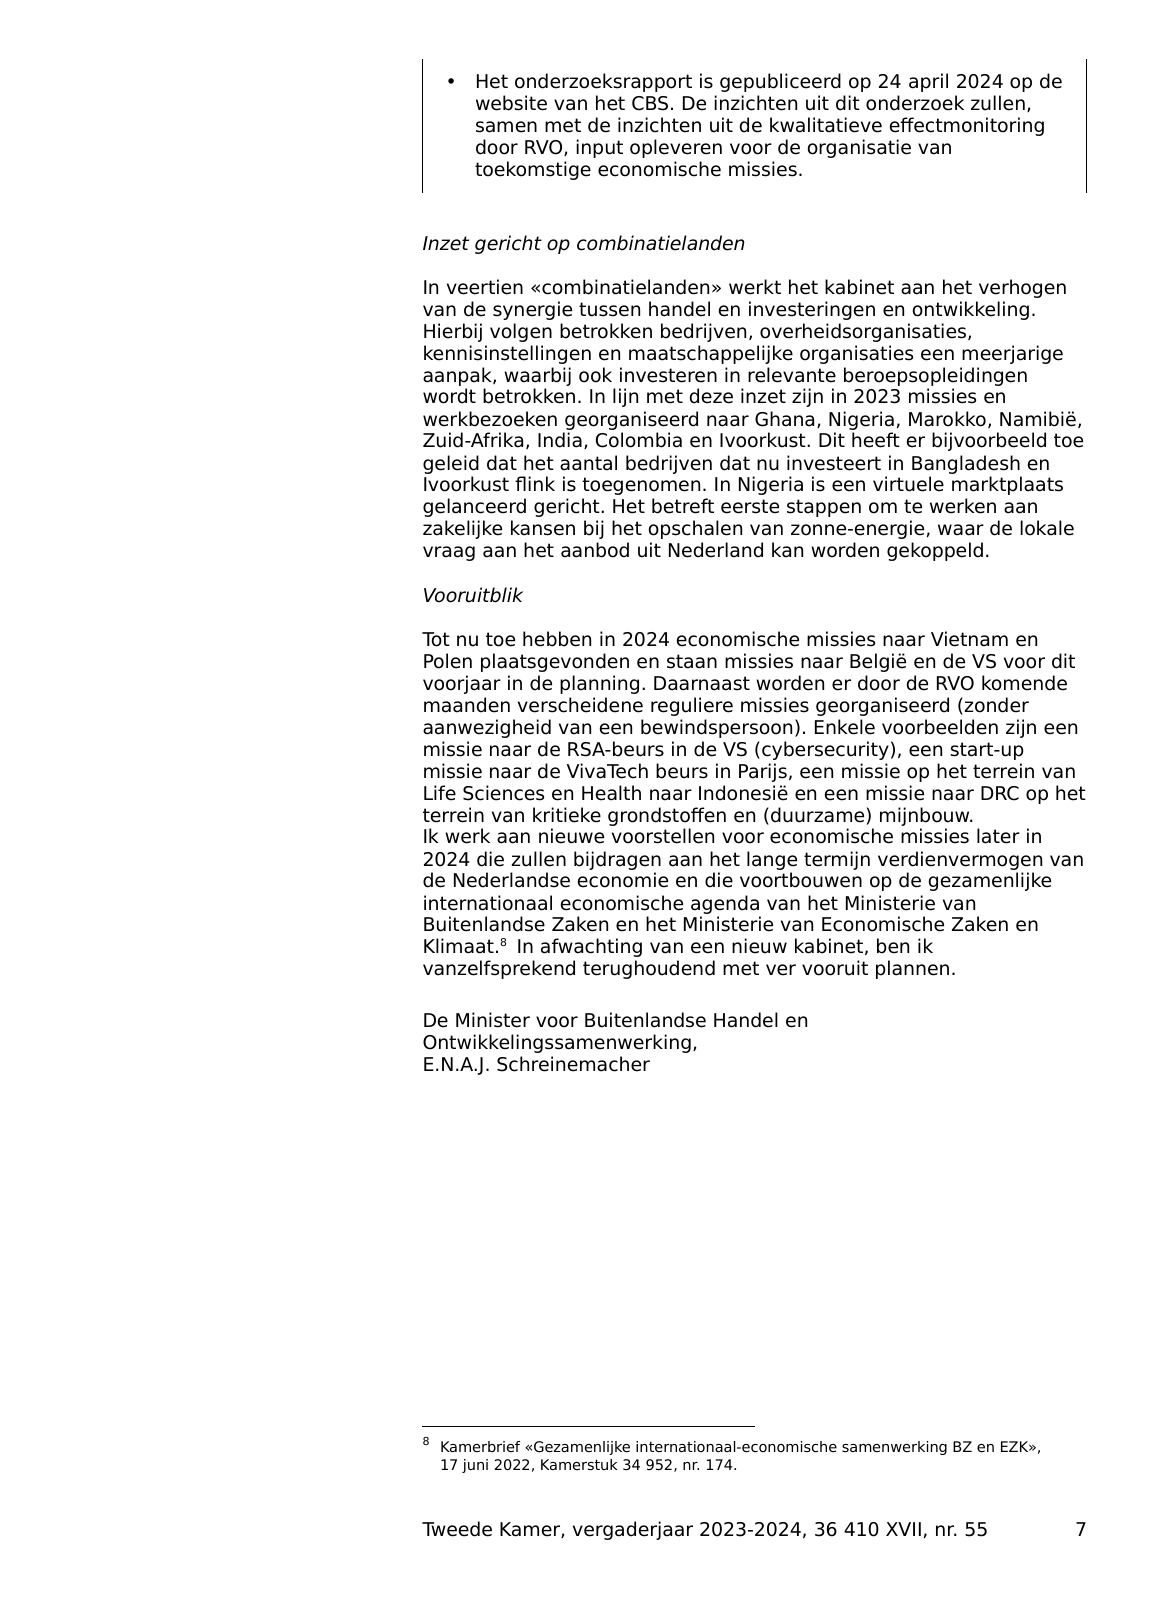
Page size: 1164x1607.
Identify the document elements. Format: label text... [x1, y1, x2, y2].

subtitle Vooruitblik [422, 584, 1087, 606]
text Kamerbrief «Gezamenlijke internationaal-economische samenwerking BZ en EZK», 17 juni 2022, Kamerstuk 34 952, nr. 174. [422, 1435, 1087, 1474]
text De Minister voor Buitenlandse Handel en Ontwikkelingssamenwerking, E.N.A.J. Schreinemacher [422, 1010, 1087, 1076]
table_header • Het onderzoeksrapport is gepubliceerd op 24 april 2024 op de website van het CBS. De inzichten uit dit onderzoek zullen, samen met de inzichten uit de kwalitatieve effectmonitoring door RVO, input opleveren voor de organisatie van toekomstige economische missies. [423, 59, 1086, 192]
text Ik werk aan nieuwe voorstellen voor economische missies later in 2024 die zullen bijdragen aan het lange termijn verdienvermogen van de Nederlandse economie en die voortbouwen op de gezamenlijke internationaal economische agenda van het Ministerie van Buitenlandse Zaken en het Ministerie van Economische Zaken en Klimaat. In afwachting van een nieuw kabinet, ben ik vanzelfsprekend terughoudend met ver vooruit plannen. [422, 826, 1087, 980]
text In veertien «combinatielanden» werkt het kabinet aan het verhogen van de synergie tussen handel en investeringen en ontwikkeling. Hierbij volgen betrokken bedrijven, overheidsorganisaties, kennisinstellingen en maatschappelijke organisaties een meerjarige aanpak, waarbij ook investeren in relevante beroepsopleidingen wordt betrokken. In lijn met deze inzet zijn in 2023 missies en werkbezoeken georganiseerd naar Ghana, Nigeria, Marokko, Namibië, Zuid-Afrika, India, Colombia en Ivoorkust. Dit heeft er bijvoorbeeld toe geleid dat het aantal bedrijven dat nu investeert in Bangladesh en Ivoorkust flink is toegenomen. In Nigeria is een virtuele marktplaats gelanceerd gericht. Het betreft eerste stappen om te werken aan zakelijke kansen bij het opschalen van zonne-energie, waar de lokale vraag aan het aanbod uit Nederland kan worden gekoppeld. [422, 277, 1087, 562]
subtitle Inzet gericht op combinatielanden [422, 232, 1087, 254]
text Tot nu toe hebben in 2024 economische missies naar Vietnam en Polen plaatsgevonden en staan missies naar België en de VS voor dit voorjaar in de planning. Daarnaast worden er door de RVO komende maanden verscheidene reguliere missies georganiseerd (zonder aanwezigheid van een bewindspersoon). Enkele voorbeelden zijn een missie naar de RSA-beurs in de VS (cybersecurity), een start-up missie naar de VivaTech beurs in Parijs, een missie op het terrein van Life Sciences en Health naar Indonesië en een missie naar DRC op het terrein van kritieke grondstoffen en (duurzame) mijnbouw. [422, 629, 1087, 826]
